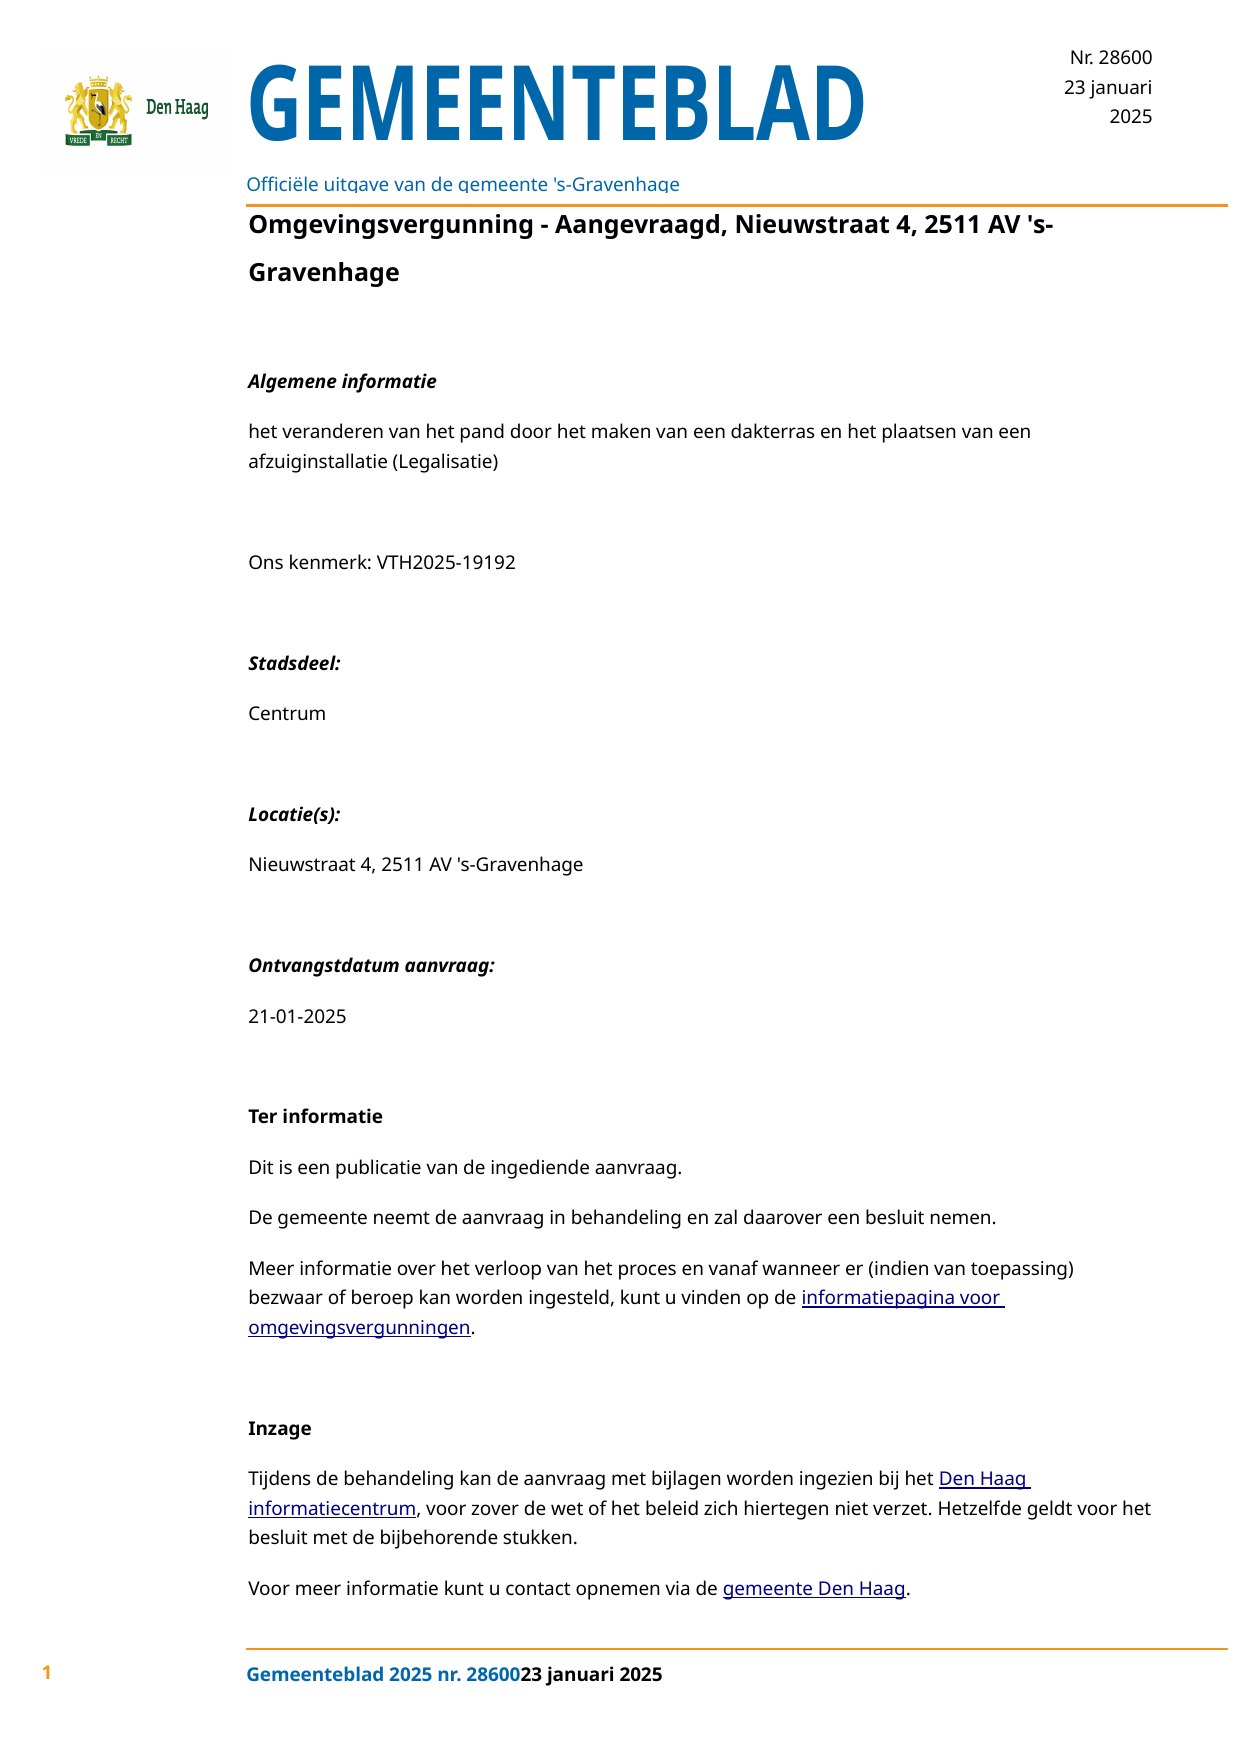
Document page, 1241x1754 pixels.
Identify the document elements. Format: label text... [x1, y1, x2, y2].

text Inzage [248, 1415, 1152, 1441]
text Meer informatie over het verloop van het proces en vanaf wanneer er (indien van toepassing) bezwaar of beroep kan worden ingesteld, kunt u vinden op de informatiepagina voor omgevingsvergunningen. [248, 1255, 1152, 1340]
text 21-01-2025 [248, 1003, 1152, 1029]
text Locatie(s): [248, 801, 1152, 827]
text het veranderen van het pand door het maken van een dakterras en het plaatsen van een afzuiginstallatie (Legalisatie) [248, 419, 1152, 474]
picture [41, 47, 231, 172]
text Tijdens de behandeling kan de aanvraag met bijlagen worden ingezien bij het Den Haag informatiecentrum, voor zover de wet of het beleid zich hiertegen niet verzet. Hetzelfde geldt voor het besluit met de bijbehorende stukken. [248, 1465, 1152, 1550]
text Omgevingsvergunning - Aangevraagd, Nieuwstraat 4, 2511 AV 's-Gravenhage [248, 207, 1152, 288]
text De gemeente neemt de aanvraag in behandeling en zal daarover een besluit nemen. [248, 1204, 1152, 1230]
text Ter informatie [248, 1104, 1152, 1129]
text Dit is een publicatie van de ingediende aanvraag. [248, 1154, 1152, 1180]
text Centrum [248, 700, 1152, 726]
text Voor meer informatie kunt u contact opnemen via de gemeente Den Haag. [248, 1575, 1152, 1601]
text Ons kenmerk: VTH2025-19192 [248, 549, 1152, 575]
text Ontvangstdatum aanvraag: [248, 952, 1152, 978]
text Algemene informatie [248, 368, 1152, 394]
text Stadsdeel: [248, 650, 1152, 676]
text Nieuwstraat 4, 2511 AV 's-Gravenhage [248, 852, 1152, 877]
